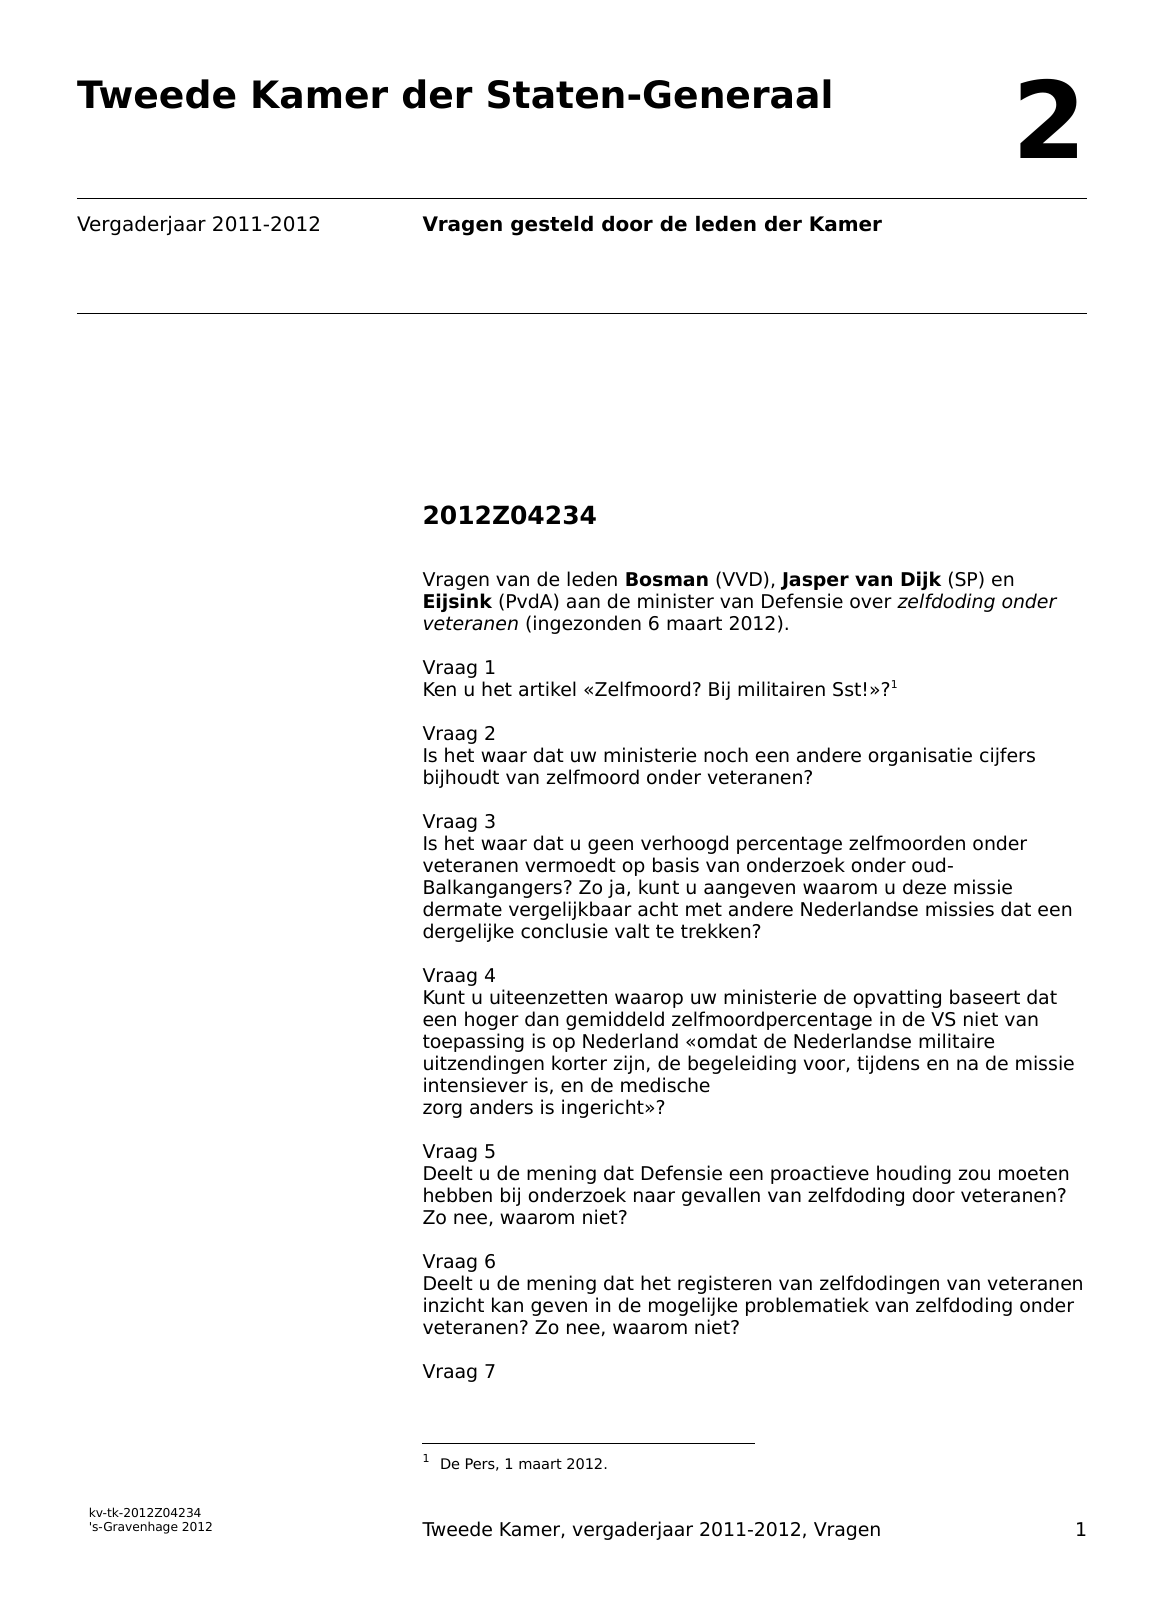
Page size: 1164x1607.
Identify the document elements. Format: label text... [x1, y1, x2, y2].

text Vragen van de leden Bosman (VVD), Jasper van Dijk (SP) en Eijsink (PvdA) aan de minister van Defensie over zelfdoding onder veteranen (ingezonden 6 maart 2012). [422, 569, 1087, 635]
text Vraag 2 [422, 723, 1087, 745]
text Vraag 3 [422, 811, 1087, 833]
text 2012Z04234 [422, 501, 1087, 531]
text Vraag 7 [422, 1361, 1087, 1383]
text Kunt u uiteenzetten waarop uw ministerie de opvatting baseert dat een hoger dan gemiddeld zelfmoordpercentage in de VS niet van toepassing is op Nederland «omdat de Nederlandse militaire uitzendingen korter zijn, de begeleiding voor, tijdens en na de missie intensiever is, en de medische [422, 987, 1087, 1097]
table_header Tweede Kamer der Staten-Generaal [77, 59, 886, 198]
text Is het waar dat uw ministerie noch een andere organisatie cijfers bijhoudt van zelfmoord onder veteranen? [422, 745, 1087, 789]
text Deelt u de mening dat Defensie een proactieve houding zou moeten hebben bij onderzoek naar gevallen van zelfdoding door veteranen? Zo nee, waarom niet? [422, 1163, 1087, 1229]
text 's-Gravenhage 2012 [88, 1520, 323, 1534]
table_header 2 [886, 59, 1087, 198]
text Ken u het artikel «Zelfmoord? Bij militairen Sst!»? [422, 679, 1087, 701]
text kv-tk-2012Z04234 [88, 1506, 323, 1520]
text zorg anders is ingericht»? [422, 1097, 1087, 1119]
text Vraag 5 [422, 1141, 1087, 1163]
text Vraag 6 [422, 1251, 1087, 1273]
text Deelt u de mening dat het registeren van zelfdodingen van veteranen inzicht kan geven in de mogelijke problematiek van zelfdoding onder veteranen? Zo nee, waarom niet? [422, 1273, 1087, 1339]
table_cell Vragen gesteld door de leden der Kamer [422, 199, 1087, 313]
text De Pers, 1 maart 2012. [422, 1452, 1087, 1474]
text Vraag 4 [422, 965, 1087, 987]
table_cell Vergaderjaar 2011-2012 [77, 199, 422, 313]
text Vraag 1 [422, 657, 1087, 679]
text Is het waar dat u geen verhoogd percentage zelfmoorden onder veteranen vermoedt op basis van onderzoek onder oud-Balkangangers? Zo ja, kunt u aangeven waarom u deze missie dermate vergelijkbaar acht met andere Nederlandse missies dat een dergelijke conclusie valt te trekken? [422, 833, 1087, 943]
